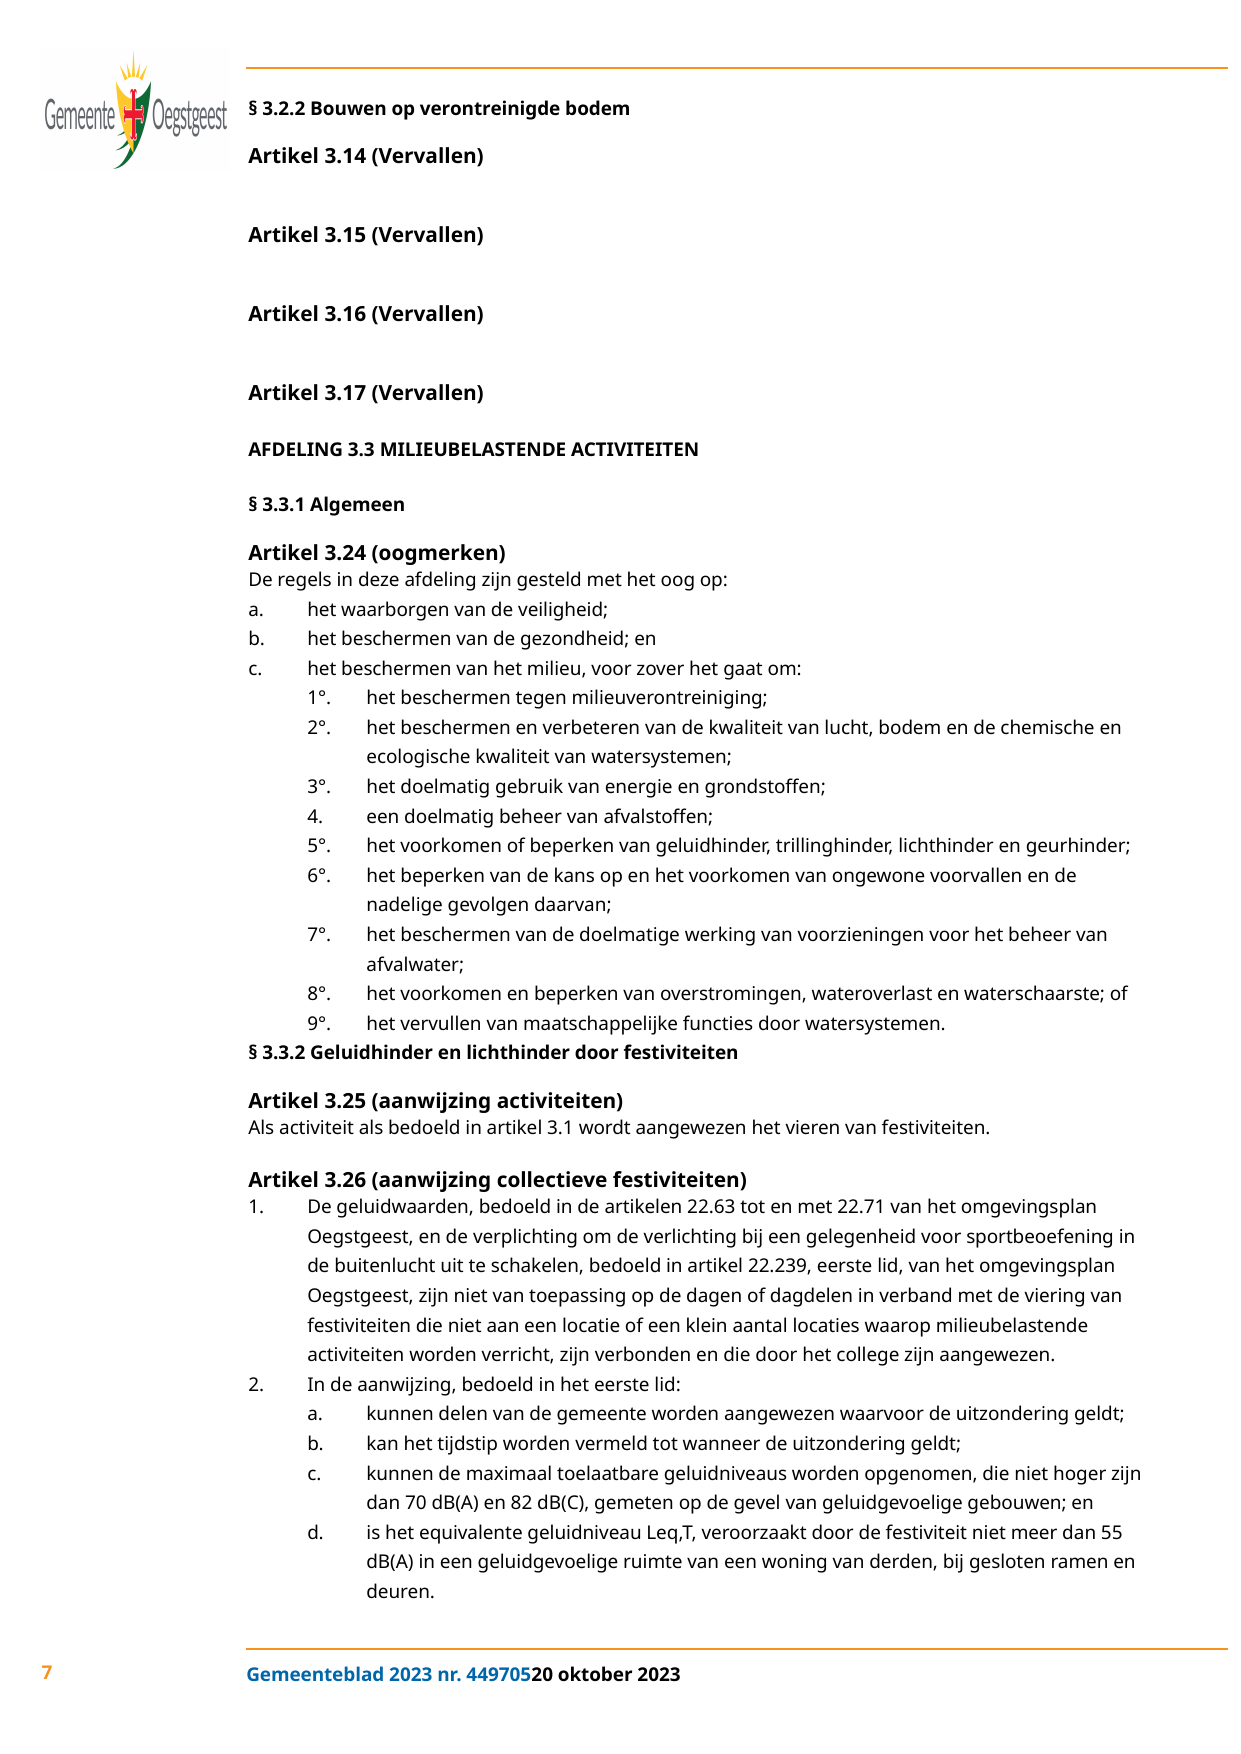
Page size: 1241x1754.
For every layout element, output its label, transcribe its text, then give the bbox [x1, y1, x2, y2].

list In de aanwijzing, bedoeld in het eerste lid: [248, 1371, 1152, 1397]
list het beschermen van de gezondheid; en [248, 625, 1152, 651]
text De regels in deze afdeling zijn gesteld met het oog op: [248, 566, 1152, 592]
text Artikel 3.26 (aanwijzing collectieve festiviteiten) [248, 1165, 1152, 1193]
list is het equivalente geluidniveau Leq,T, veroorzaakt door de festiviteit niet meer dan 55 dB(A) in een geluidgevoelige ruimte van een woning van derden, bij gesloten ramen en deuren. [307, 1519, 1152, 1604]
text Artikel 3.24 (oogmerken) [248, 538, 1152, 566]
list een doelmatig beheer van afvalstoffen; [307, 803, 1152, 829]
picture [41, 47, 231, 172]
list kan het tijdstip worden vermeld tot wanneer de uitzondering geldt; [307, 1430, 1152, 1456]
text Als activiteit als bedoeld in artikel 3.1 wordt aangewezen het vieren van festiviteiten. [248, 1114, 1152, 1140]
list het beperken van de kans op en het voorkomen van ongewone voorvallen en de nadelige gevolgen daarvan; [307, 862, 1152, 917]
text Artikel 3.14 (Vervallen) [248, 141, 1152, 170]
text AFDELING 3.3 MILIEUBELASTENDE ACTIVITEITEN [248, 436, 1152, 462]
list het vervullen van maatschappelijke functies door watersystemen. [307, 1010, 1152, 1036]
list kunnen de maximaal toelaatbare geluidniveaus worden opgenomen, die niet hoger zijn dan 70 dB(A) en 82 dB(C), gemeten op de gevel van geluidgevoelige gebouwen; en [307, 1460, 1152, 1515]
list kunnen delen van de gemeente worden aangewezen waarvoor de uitzondering geldt; [307, 1401, 1152, 1426]
text Artikel 3.25 (aanwijzing activiteiten) [248, 1086, 1152, 1114]
list het voorkomen en beperken van overstromingen, wateroverlast en waterschaarste; of [307, 980, 1152, 1006]
list het beschermen en verbeteren van de kwaliteit van lucht, bodem en de chemische en ecologische kwaliteit van watersystemen; [307, 714, 1152, 769]
text § 3.3.2 Geluidhinder en lichthinder door festiviteiten [248, 1039, 1152, 1065]
text § 3.2.2 Bouwen op verontreinigde bodem [248, 95, 1152, 121]
list het doelmatig gebruik van energie en grondstoffen; [307, 773, 1152, 799]
list De geluidwaarden, bedoeld in de artikelen 22.63 tot en met 22.71 van het omgevingsplan Oegstgeest, en de verplichting om de verlichting bij een gelegenheid voor sportbeoefening in de buitenlucht uit te schakelen, bedoeld in artikel 22.239, eerste lid, van het omgevingsplan Oegstgeest, zijn niet van toepassing op de dagen of dagdelen in verband met de viering van festiviteiten die niet aan een locatie of een klein aantal locaties waarop milieubelastende activiteiten worden verricht, zijn verbonden en die door het college zijn aangewezen. [248, 1193, 1152, 1367]
text Artikel 3.15 (Vervallen) [248, 220, 1152, 249]
text § 3.3.1 Algemeen [248, 491, 1152, 517]
list het beschermen tegen milieuverontreiniging; [307, 684, 1152, 710]
text Artikel 3.16 (Vervallen) [248, 299, 1152, 327]
list het beschermen van de doelmatige werking van voorzieningen voor het beheer van afvalwater; [307, 921, 1152, 977]
text Artikel 3.17 (Vervallen) [248, 378, 1152, 406]
list het waarborgen van de veiligheid; [248, 596, 1152, 622]
list het beschermen van het milieu, voor zover het gaat om: [248, 655, 1152, 681]
list het voorkomen of beperken van geluidhinder, trillinghinder, lichthinder en geurhinder; [307, 832, 1152, 858]
